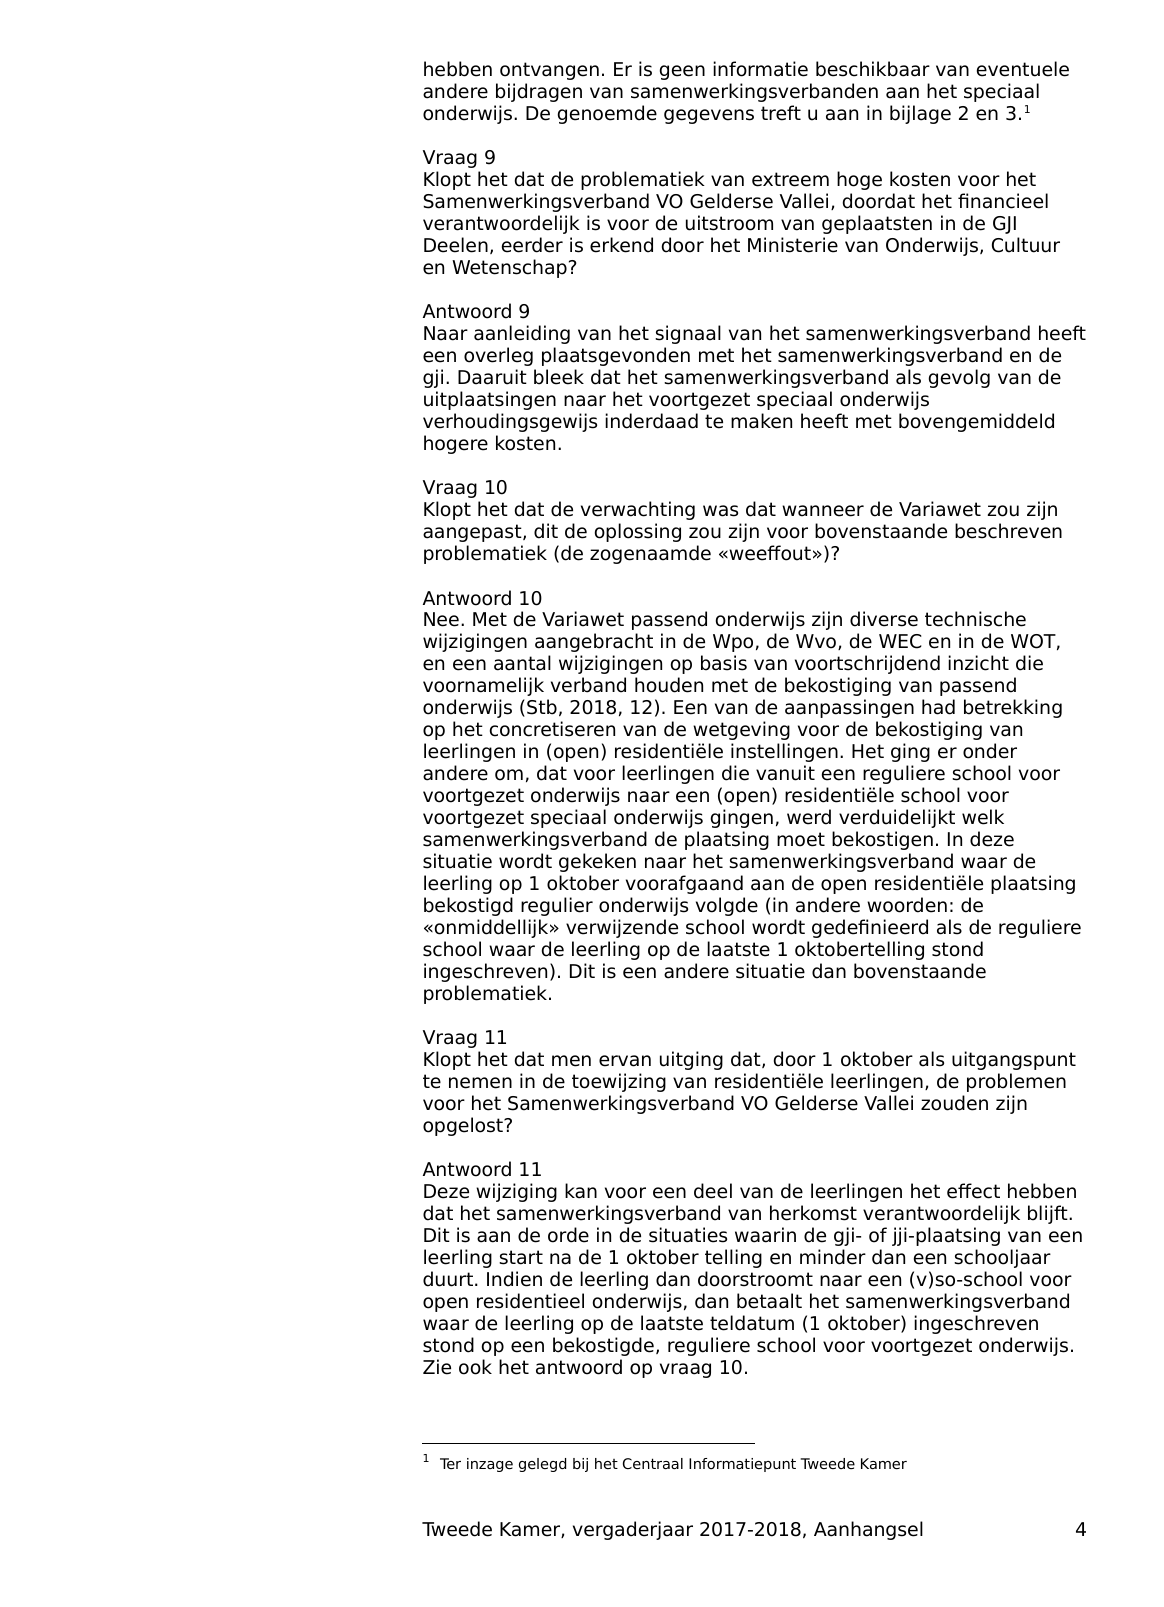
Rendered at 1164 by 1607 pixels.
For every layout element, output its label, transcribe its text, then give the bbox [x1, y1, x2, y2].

text Vraag 9 [422, 147, 1087, 169]
text Klopt het dat de problematiek van extreem hoge kosten voor het Samenwerkingsverband VO Gelderse Vallei, doordat het financieel verantwoordelijk is voor de uitstroom van geplaatsten in de GJI Deelen, eerder is erkend door het Ministerie van Onderwijs, Cultuur en Wetenschap? [422, 169, 1087, 279]
text Antwoord 11 [422, 1159, 1087, 1181]
text Klopt het dat men ervan uitging dat, door 1 oktober als uitgangspunt te nemen in de toewijzing van residentiële leerlingen, de problemen voor het Samenwerkingsverband VO Gelderse Vallei zouden zijn opgelost? [422, 1049, 1087, 1137]
text Klopt het dat de verwachting was dat wanneer de Variawet zou zijn aangepast, dit de oplossing zou zijn voor bovenstaande beschreven problematiek (de zogenaamde «weeffout»)? [422, 499, 1087, 565]
text Nee. Met de Variawet passend onderwijs zijn diverse technische wijzigingen aangebracht in de Wpo, de Wvo, de WEC en in de WOT, en een aantal wijzigingen op basis van voortschrijdend inzicht die voornamelijk verband houden met de bekostiging van passend onderwijs (Stb, 2018, 12). Een van de aanpassingen had betrekking op het concretiseren van de wetgeving voor de bekostiging van leerlingen in (open) residentiële instellingen. Het ging er onder andere om, dat voor leerlingen die vanuit een reguliere school voor voortgezet onderwijs naar een (open) residentiële school voor voortgezet speciaal onderwijs gingen, werd verduidelijkt welk samenwerkingsverband de plaatsing moet bekostigen. In deze situatie wordt gekeken naar het samenwerkingsverband waar de leerling op 1 oktober voorafgaand aan de open residentiële plaatsing bekostigd regulier onderwijs volgde (in andere woorden: de «onmiddellijk» verwijzende school wordt gedefinieerd als de reguliere school waar de leerling op de laatste 1 oktobertelling stond ingeschreven). Dit is een andere situatie dan bovenstaande problematiek. [422, 609, 1087, 1005]
text Vraag 10 [422, 477, 1087, 499]
text Naar aanleiding van het signaal van het samenwerkingsverband heeft een overleg plaatsgevonden met het samenwerkingsverband en de gji. Daaruit bleek dat het samenwerkingsverband als gevolg van de uitplaatsingen naar het voortgezet speciaal onderwijs verhoudingsgewijs inderdaad te maken heeft met bovengemiddeld hogere kosten. [422, 323, 1087, 455]
text Vraag 11 [422, 1027, 1087, 1049]
text Antwoord 9 [422, 301, 1087, 323]
text Deze wijziging kan voor een deel van de leerlingen het effect hebben dat het samenwerkingsverband van herkomst verantwoordelijk blijft. Dit is aan de orde in de situaties waarin de gji- of jji-plaatsing van een leerling start na de 1 oktober telling en minder dan een schooljaar duurt. Indien de leerling dan doorstroomt naar een (v)so-school voor open residentieel onderwijs, dan betaalt het samenwerkingsverband waar de leerling op de laatste teldatum (1 oktober) ingeschreven stond op een bekostigde, reguliere school voor voortgezet onderwijs. Zie ook het antwoord op vraag 10. [422, 1181, 1087, 1379]
text Ter inzage gelegd bij het Centraal Informatiepunt Tweede Kamer [422, 1452, 1087, 1474]
text Antwoord 10 [422, 587, 1087, 609]
text hebben ontvangen. Er is geen informatie beschikbaar van eventuele andere bijdragen van samenwerkingsverbanden aan het speciaal onderwijs. De genoemde gegevens treft u aan in bijlage 2 en 3. [422, 59, 1087, 125]
